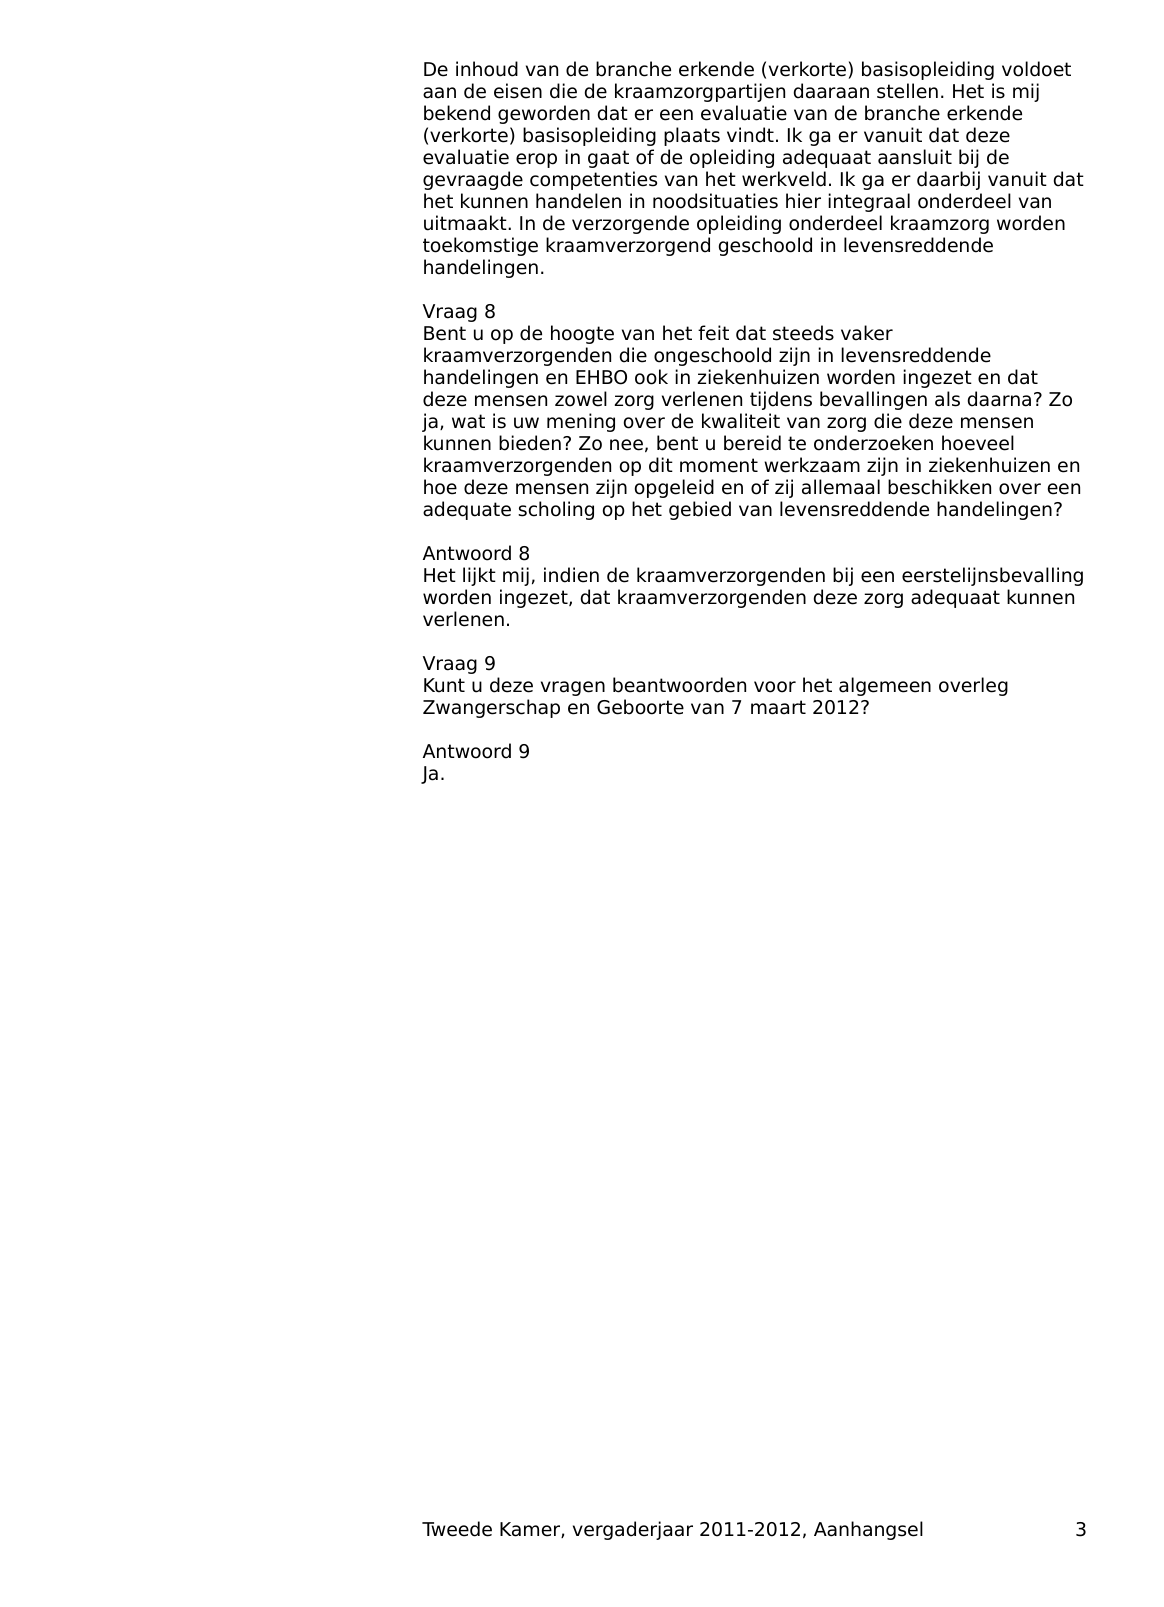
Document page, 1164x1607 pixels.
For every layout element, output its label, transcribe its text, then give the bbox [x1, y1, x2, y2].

text Antwoord 9 [422, 741, 1087, 763]
text Bent u op de hoogte van het feit dat steeds vaker kraamverzorgenden die ongeschoold zijn in levensreddende handelingen en EHBO ook in ziekenhuizen worden ingezet en dat deze mensen zowel zorg verlenen tijdens bevallingen als daarna? Zo ja, wat is uw mening over de kwaliteit van zorg die deze mensen kunnen bieden? Zo nee, bent u bereid te onderzoeken hoeveel kraamverzorgenden op dit moment werkzaam zijn in ziekenhuizen en hoe deze mensen zijn opgeleid en of zij allemaal beschikken over een adequate scholing op het gebied van levensreddende handelingen? [422, 323, 1087, 521]
text Kunt u deze vragen beantwoorden voor het algemeen overleg Zwangerschap en Geboorte van 7 maart 2012? [422, 675, 1087, 719]
text Antwoord 8 [422, 543, 1087, 565]
text De inhoud van de branche erkende (verkorte) basisopleiding voldoet aan de eisen die de kraamzorgpartijen daaraan stellen. Het is mij bekend geworden dat er een evaluatie van de branche erkende (verkorte) basisopleiding plaats vindt. Ik ga er vanuit dat deze evaluatie erop in gaat of de opleiding adequaat aansluit bij de gevraagde competenties van het werkveld. Ik ga er daarbij vanuit dat het kunnen handelen in noodsituaties hier integraal onderdeel van uitmaakt. In de verzorgende opleiding onderdeel kraamzorg worden toekomstige kraamverzorgend geschoold in levensreddende handelingen. [422, 59, 1087, 279]
text Ja. [422, 763, 1087, 785]
text Het lijkt mij, indien de kraamverzorgenden bij een eerstelijnsbevalling worden ingezet, dat kraamverzorgenden deze zorg adequaat kunnen verlenen. [422, 565, 1087, 631]
text Vraag 8 [422, 301, 1087, 323]
text Vraag 9 [422, 653, 1087, 675]
